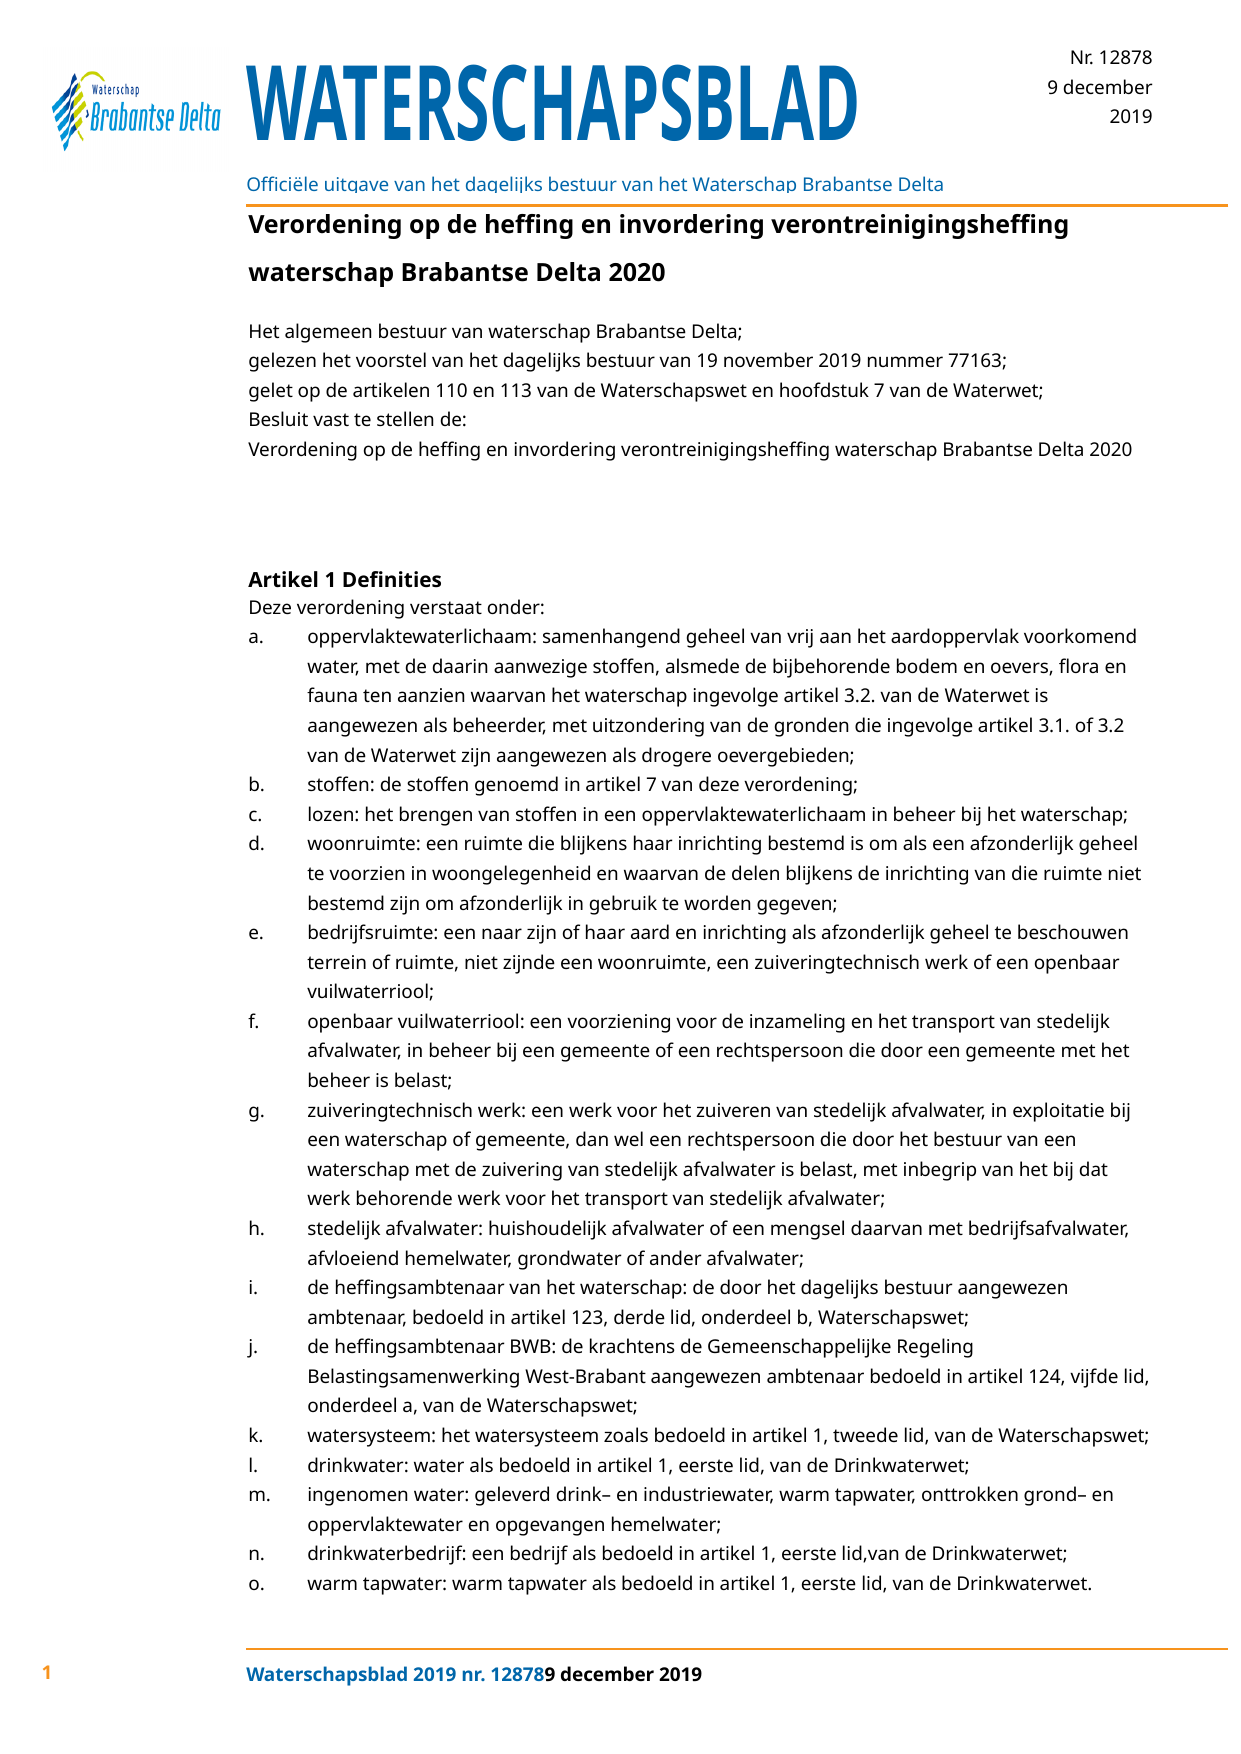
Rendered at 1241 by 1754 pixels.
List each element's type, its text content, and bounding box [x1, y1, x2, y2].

list openbaar vuilwaterriool: een voorziening voor de inzameling en het transport van stedelijk afvalwater, in beheer bij een gemeente of een rechtspersoon die door een gemeente met het beheer is belast; [248, 1008, 1152, 1093]
list de heffingsambtenaar van het waterschap: de door het dagelijks bestuur aangewezen ambtenaar, bedoeld in artikel 123, derde lid, onderdeel b, Waterschapswet; [248, 1274, 1152, 1330]
text Het algemeen bestuur van waterschap Brabantse Delta; [248, 318, 1152, 344]
picture [41, 47, 231, 172]
list woonruimte: een ruimte die blijkens haar inrichting bestemd is om als een afzonderlijk geheel te voorzien in woongelegenheid en waarvan de delen blijkens de inrichting van die ruimte niet bestemd zijn om afzonderlijk in gebruik te worden gegeven; [248, 831, 1152, 916]
list zuiveringtechnisch werk: een werk voor het zuiveren van stedelijk afvalwater, in exploitatie bij een waterschap of gemeente, dan wel een rechtspersoon die door het bestuur van een waterschap met de zuivering van stedelijk afvalwater is belast, met inbegrip van het bij dat werk behorende werk voor het transport van stedelijk afvalwater; [248, 1097, 1152, 1211]
text gelezen het voorstel van het dagelijks bestuur van 19 november 2019 nummer 77163; [248, 347, 1152, 373]
text Verordening op de heffing en invordering verontreinigingsheffing waterschap Brabantse Delta 2020 [248, 436, 1152, 462]
list ingenomen water: geleverd drink– en industriewater, warm tapwater, onttrokken grond– en oppervlaktewater en opgevangen hemelwater; [248, 1481, 1152, 1537]
list bedrijfsruimte: een naar zijn of haar aard en inrichting als afzonderlijk geheel te beschouwen terrein of ruimte, niet zijnde een woonruimte, een zuiveringtechnisch werk of een openbaar vuilwaterriool; [248, 919, 1152, 1004]
text gelet op de artikelen 110 en 113 van de Waterschapswet en hoofdstuk 7 van de Waterwet; [248, 377, 1152, 403]
list stedelijk afvalwater: huishoudelijk afvalwater of een mengsel daarvan met bedrijfsafvalwater, afvloeiend hemelwater, grondwater of ander afvalwater; [248, 1215, 1152, 1271]
list de heffingsambtenaar BWB: de krachtens de Gemeenschappelijke Regeling Belastingsamenwerking West-Brabant aangewezen ambtenaar bedoeld in artikel 124, vijfde lid, onderdeel a, van de Waterschapswet; [248, 1333, 1152, 1418]
text Deze verordening verstaat onder: [248, 594, 1152, 620]
list lozen: het brengen van stoffen in een oppervlaktewaterlichaam in beheer bij het waterschap; [248, 801, 1152, 827]
list drinkwaterbedrijf: een bedrijf als bedoeld in artikel 1, eerste lid,van de Drinkwaterwet; [248, 1541, 1152, 1566]
text Besluit vast te stellen de: [248, 407, 1152, 432]
list warm tapwater: warm tapwater als bedoeld in artikel 1, eerste lid, van de Drinkwaterwet. [248, 1570, 1152, 1596]
text Artikel 1 Definities [248, 566, 1152, 594]
list oppervlaktewaterlichaam: samenhangend geheel van vrij aan het aardoppervlak voorkomend water, met de daarin aanwezige stoffen, alsmede de bijbehorende bodem en oevers, flora en fauna ten aanzien waarvan het waterschap ingevolge artikel 3.2. van de Waterwet is aangewezen als beheerder, met uitzondering van de gronden die ingevolge artikel 3.1. of 3.2 van de Waterwet zijn aangewezen als drogere oevergebieden; [248, 623, 1152, 768]
list stoffen: de stoffen genoemd in artikel 7 van deze verordening; [248, 771, 1152, 797]
list watersysteem: het watersysteem zoals bedoeld in artikel 1, tweede lid, van de Waterschapswet; [248, 1422, 1152, 1448]
text Verordening op de heffing en invordering verontreinigingsheffing waterschap Brabantse Delta 2020 [248, 207, 1152, 288]
list drinkwater: water als bedoeld in artikel 1, eerste lid, van de Drinkwaterwet; [248, 1452, 1152, 1478]
